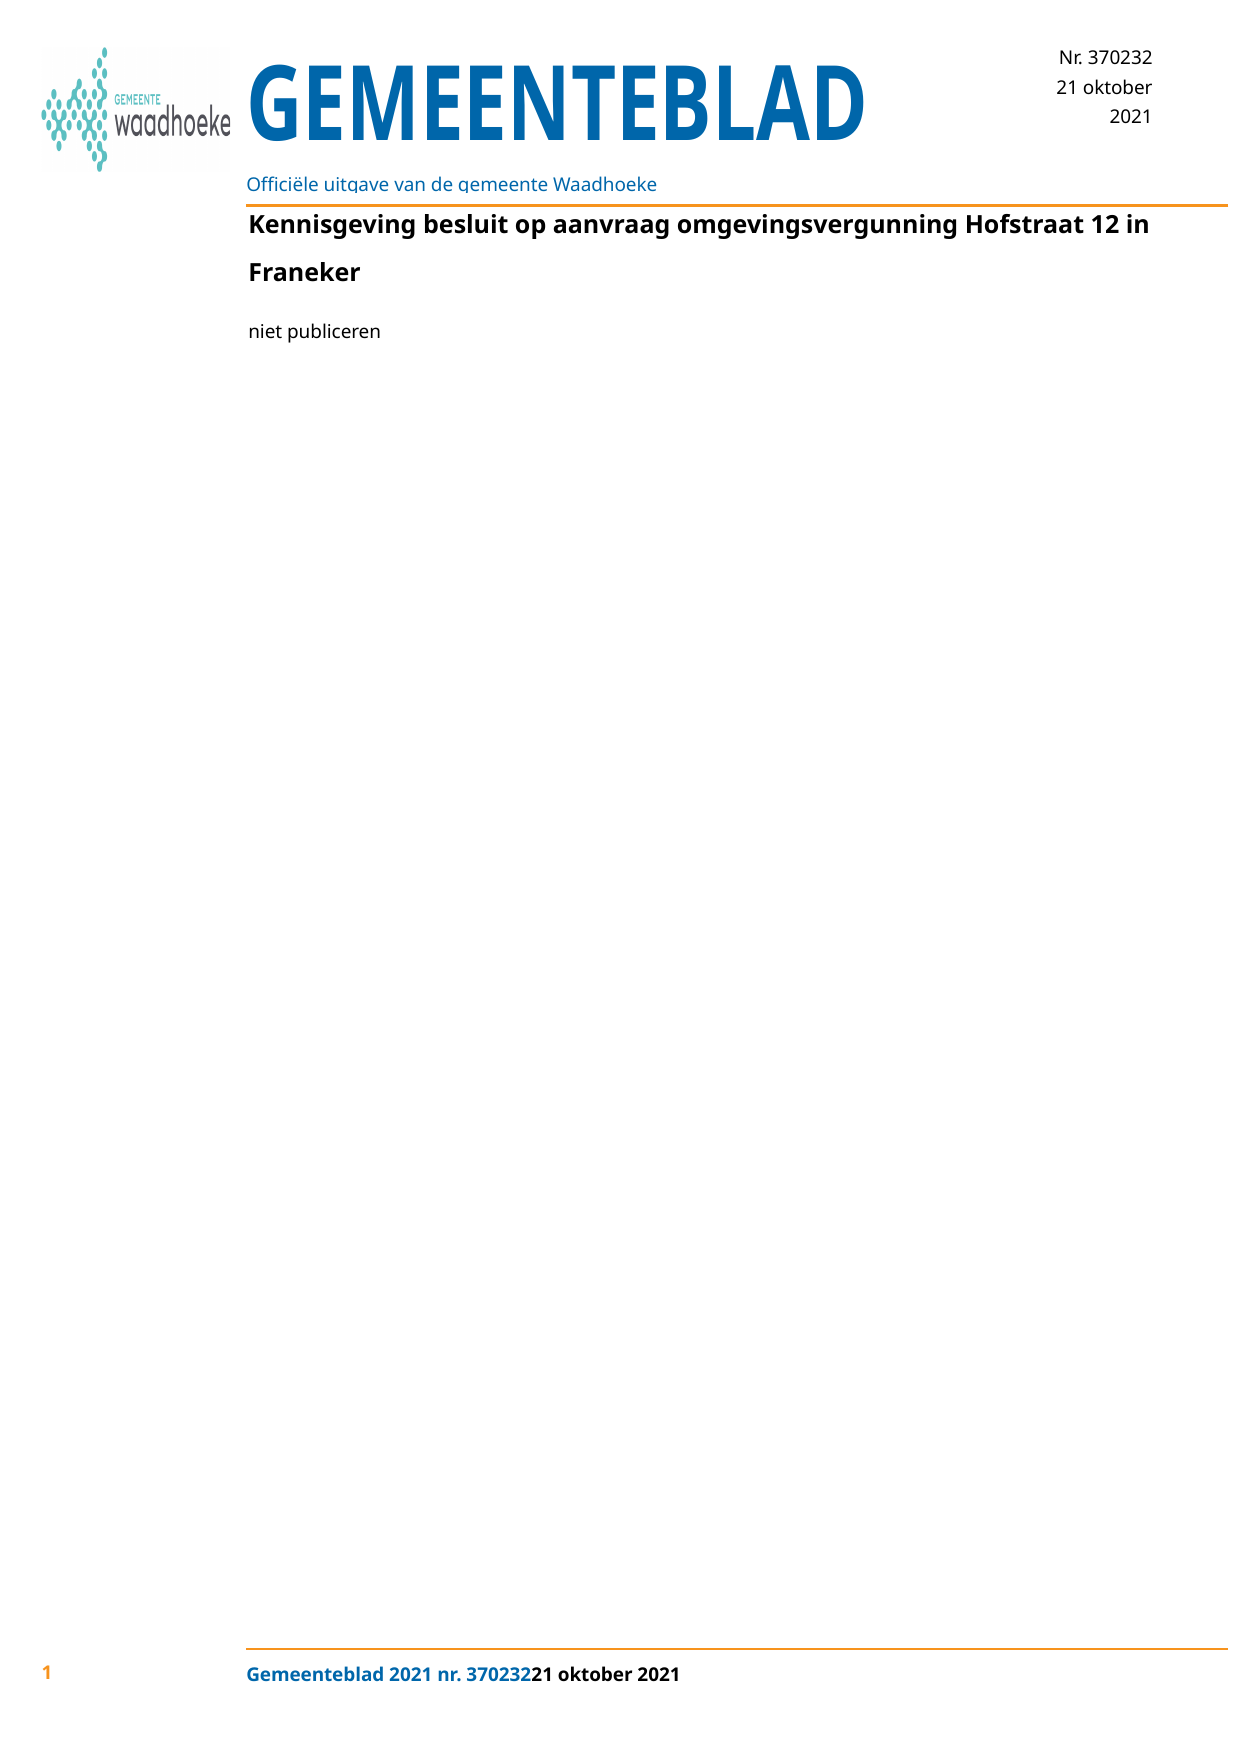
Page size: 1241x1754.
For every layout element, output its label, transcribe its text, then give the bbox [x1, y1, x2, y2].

picture [41, 47, 231, 172]
text niet publiceren [248, 318, 1152, 344]
text Kennisgeving besluit op aanvraag omgevingsvergunning Hofstraat 12 in Franeker [248, 207, 1152, 288]
